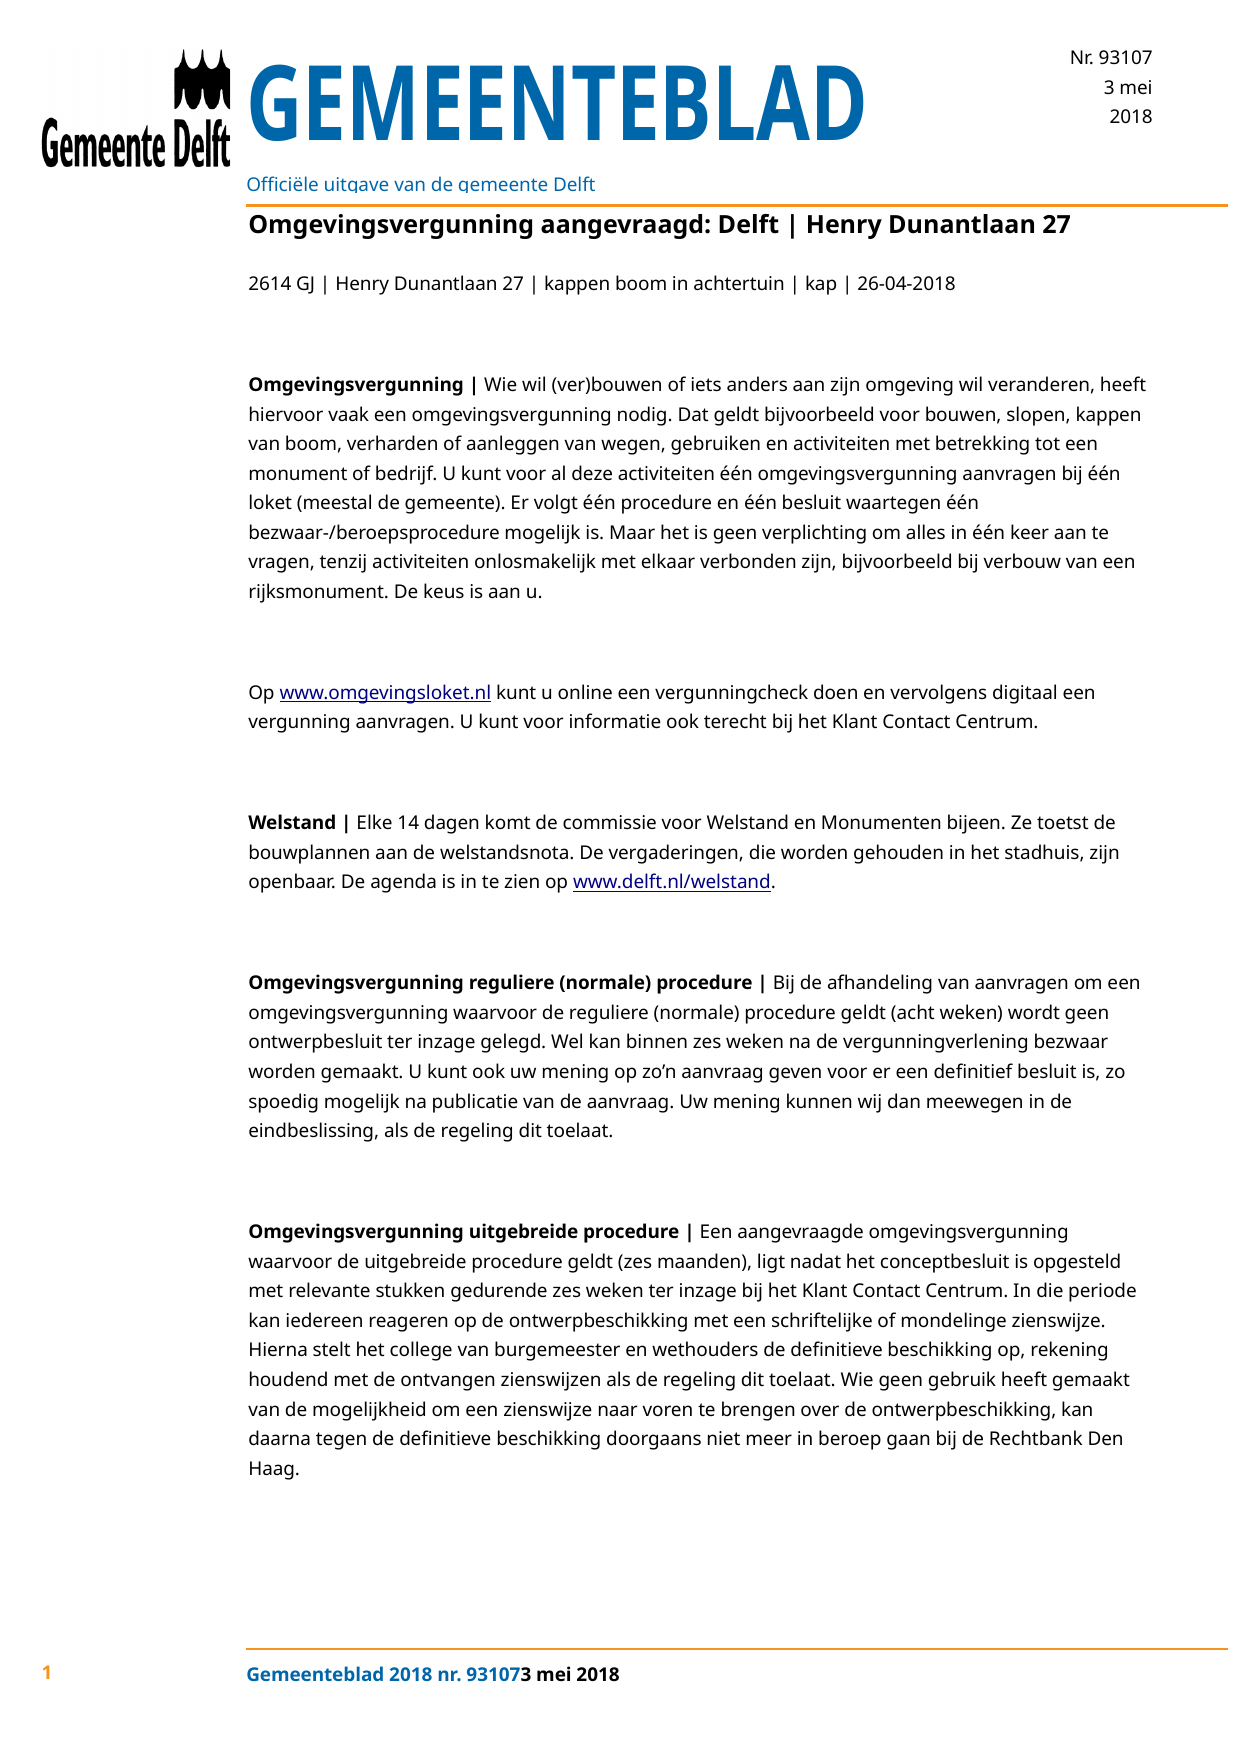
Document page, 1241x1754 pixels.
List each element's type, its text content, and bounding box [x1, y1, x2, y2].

text Op www.omgevingsloket.nl kunt u online een vergunningcheck doen en vervolgens digitaal een vergunning aanvragen. U kunt voor informatie ook terecht bij het Klant Contact Centrum. [248, 679, 1152, 734]
text Welstand | Elke 14 dagen komt de commissie voor Welstand en Monumenten bijeen. Ze toetst de bouwplannen aan de welstandsnota. De vergaderingen, die worden gehouden in het stadhuis, zijn openbaar. De agenda is in te zien op www.delft.nl/welstand. [248, 809, 1152, 894]
text Omgevingsvergunning aangevraagd: Delft | Henry Dunantlaan 27 [248, 207, 1152, 241]
text Omgevingsvergunning uitgebreide procedure | Een aangevraagde omgevingsvergunning waarvoor de uitgebreide procedure geldt (zes maanden), ligt nadat het conceptbesluit is opgesteld met relevante stukken gedurende zes weken ter inzage bij het Klant Contact Centrum. In die periode kan iedereen reageren op de ontwerpbeschikking met een schriftelijke of mondelinge zienswijze. Hierna stelt het college van burgemeester en wethouders de definitieve beschikking op, rekening houdend met de ontvangen zienswijzen als de regeling dit toelaat. Wie geen gebruik heeft gemaakt van de mogelijkheid om een zienswijze naar voren te brengen over de ontwerpbeschikking, kan daarna tegen de definitieve beschikking doorgaans niet meer in beroep gaan bij de Rechtbank Den Haag. [248, 1218, 1152, 1481]
text 2614 GJ | Henry Dunantlaan 27 | kappen boom in achtertuin | kap | 26-04-2018 [248, 270, 1152, 296]
text Omgevingsvergunning reguliere (normale) procedure | Bij de afhandeling van aanvragen om een omgevingsvergunning waarvoor de reguliere (normale) procedure geldt (acht weken) wordt geen ontwerpbesluit ter inzage gelegd. Wel kan binnen zes weken na de vergunningverlening bezwaar worden gemaakt. U kunt ook uw mening op zo’n aanvraag geven voor er een definitief besluit is, zo spoedig mogelijk na publicatie van de aanvraag. Uw mening kunnen wij dan meewegen in de eindbeslissing, als de regeling dit toelaat. [248, 969, 1152, 1143]
text Omgevingsvergunning | Wie wil (ver)bouwen of iets anders aan zijn omgeving wil veranderen, heeft hiervoor vaak een omgevingsvergunning nodig. Dat geldt bijvoorbeeld voor bouwen, slopen, kappen van boom, verharden of aanleggen van wegen, gebruiken en activiteiten met betrekking tot een monument of bedrijf. U kunt voor al deze activiteiten één omgevingsvergunning aanvragen bij één loket (meestal de gemeente). Er volgt één procedure en één besluit waartegen één bezwaar-/beroepsprocedure mogelijk is. Maar het is geen verplichting om alles in één keer aan te vragen, tenzij activiteiten onlosmakelijk met elkaar verbonden zijn, bijvoorbeeld bij verbouw van een rijksmonument. De keus is aan u. [248, 371, 1152, 604]
picture [41, 47, 231, 172]
